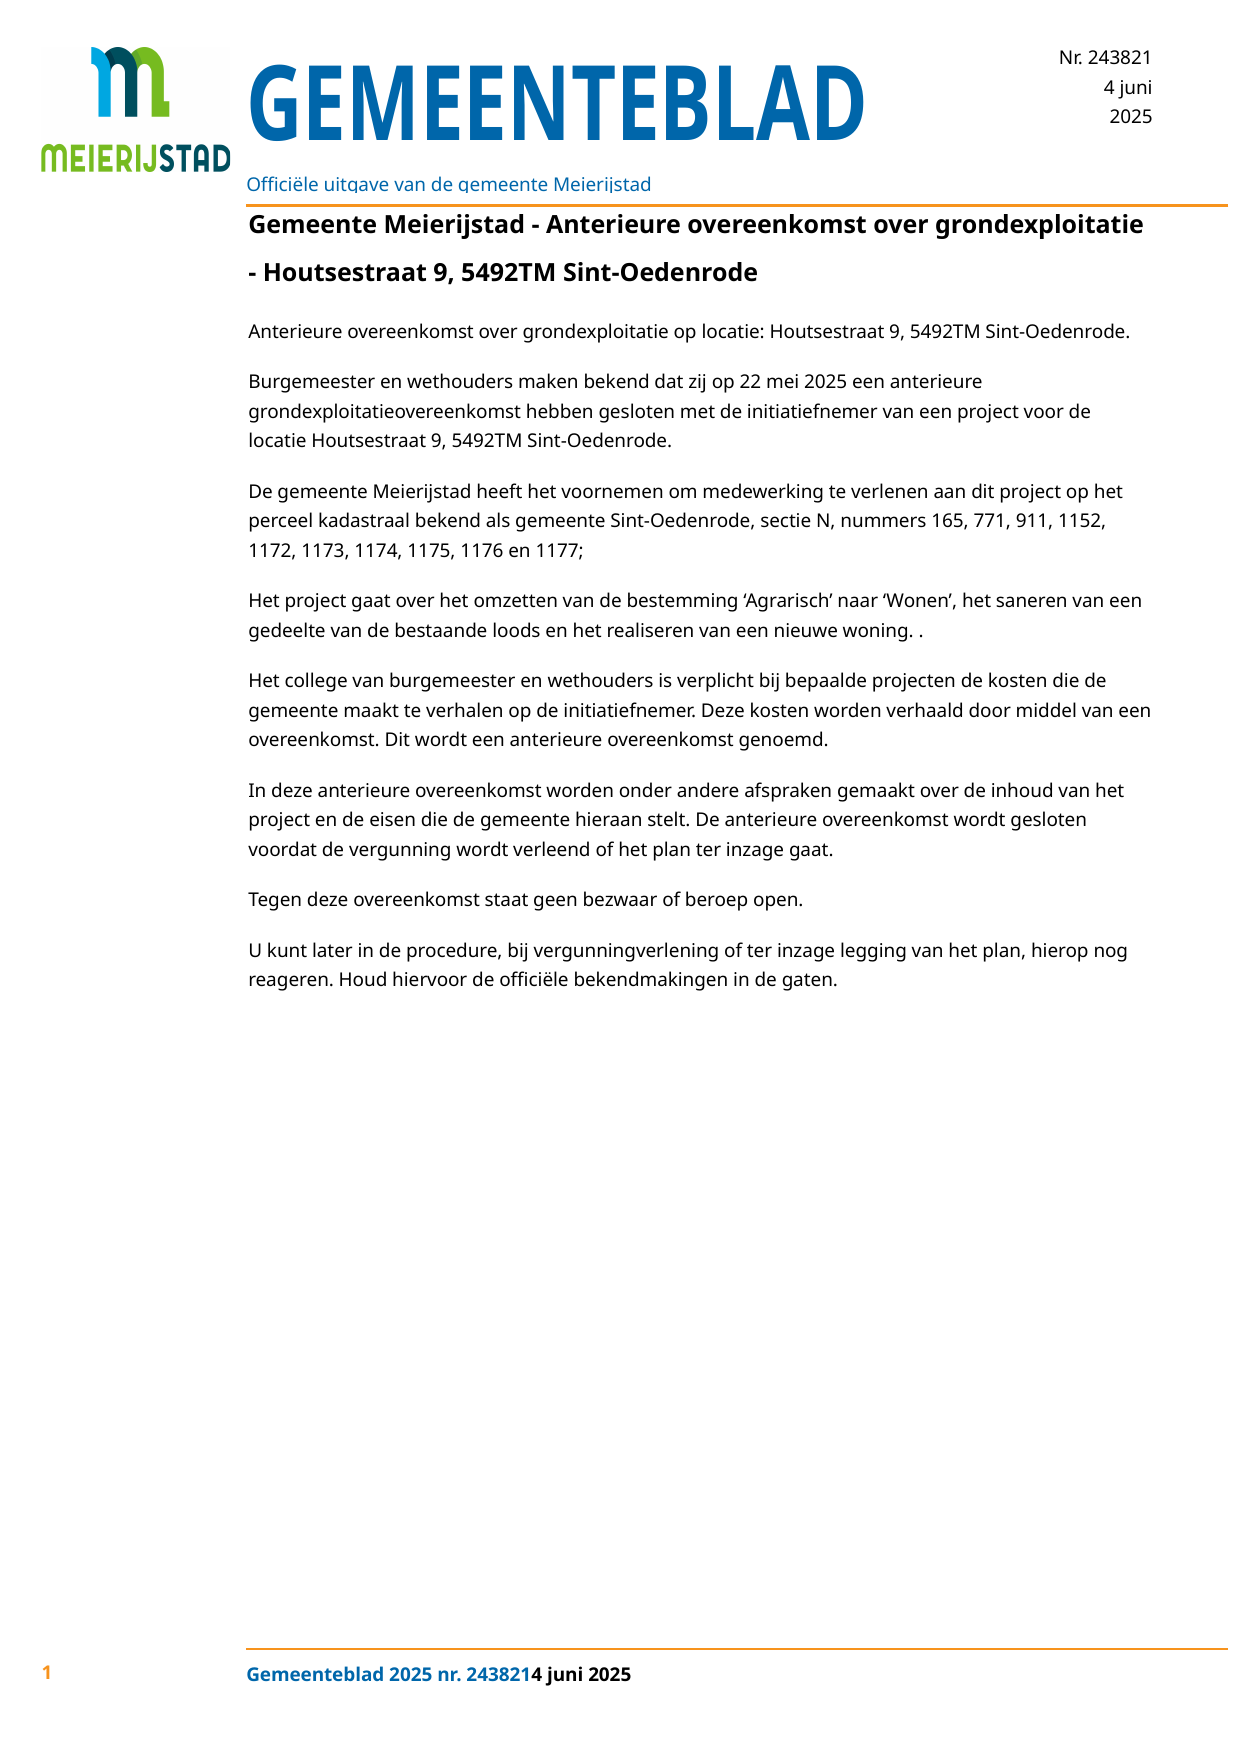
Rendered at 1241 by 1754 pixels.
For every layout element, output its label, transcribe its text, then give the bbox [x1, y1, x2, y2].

text U kunt later in de procedure, bij vergunningverlening of ter inzage legging van het plan, hierop nog reageren. Houd hiervoor de officiële bekendmakingen in de gaten. [248, 937, 1152, 992]
picture [41, 47, 231, 172]
text De gemeente Meierijstad heeft het voornemen om medewerking te verlenen aan dit project op het perceel kadastraal bekend als gemeente Sint-Oedenrode, sectie N, nummers 165, 771, 911, 1152, 1172, 1173, 1174, 1175, 1176 en 1177; [248, 478, 1152, 563]
text Anterieure overeenkomst over grondexploitatie op locatie: Houtsestraat 9, 5492TM Sint-Oedenrode. [248, 318, 1152, 344]
text Het college van burgemeester en wethouders is verplicht bij bepaalde projecten de kosten die de gemeente maakt te verhalen op de initiatiefnemer. Deze kosten worden verhaald door middel van een overeenkomst. Dit wordt een anterieure overeenkomst genoemd. [248, 667, 1152, 752]
text Burgemeester en wethouders maken bekend dat zij op 22 mei 2025 een anterieure grondexploitatieovereenkomst hebben gesloten met de initiatiefnemer van een project voor de locatie Houtsestraat 9, 5492TM Sint-Oedenrode. [248, 368, 1152, 453]
text Gemeente Meierijstad - Anterieure overeenkomst over grondexploitatie - Houtsestraat 9, 5492TM Sint-Oedenrode [248, 207, 1152, 288]
text Tegen deze overeenkomst staat geen bezwaar of beroep open. [248, 887, 1152, 912]
text Het project gaat over het omzetten van de bestemming ‘Agrarisch’ naar ‘Wonen’, het saneren van een gedeelte van de bestaande loods en het realiseren van een nieuwe woning. . [248, 587, 1152, 643]
text In deze anterieure overeenkomst worden onder andere afspraken gemaakt over de inhoud van het project en de eisen die de gemeente hieraan stelt. De anterieure overeenkomst wordt gesloten voordat de vergunning wordt verleend of het plan ter inzage gaat. [248, 777, 1152, 862]
